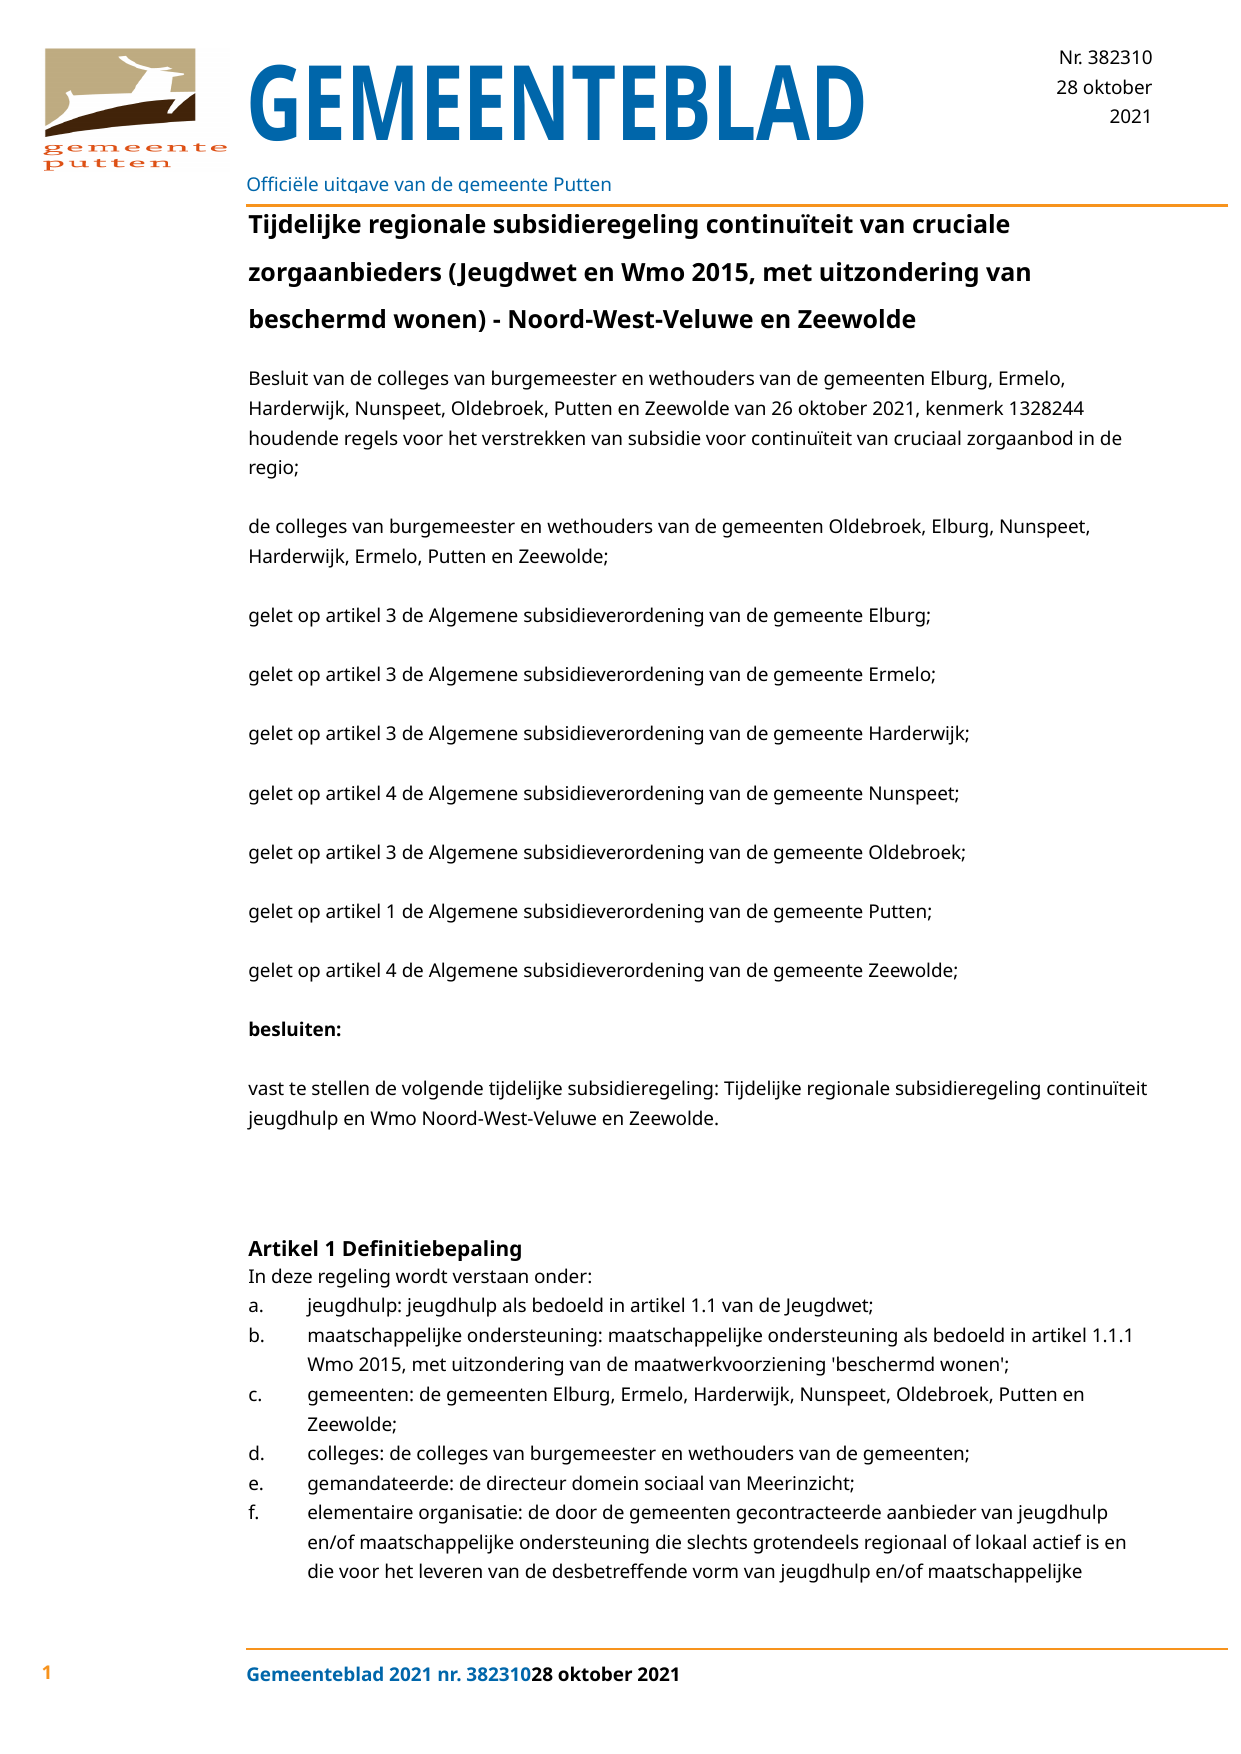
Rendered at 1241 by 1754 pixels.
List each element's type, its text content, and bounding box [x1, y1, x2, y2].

list jeugdhulp: jeugdhulp als bedoeld in artikel 1.1 van de Jeugdwet; [248, 1292, 1152, 1318]
text gelet op artikel 1 de Algemene subsidieverordening van de gemeente Putten; [248, 898, 1152, 924]
text Besluit van de colleges van burgemeester en wethouders van de gemeenten Elburg, Ermelo, Harderwijk, Nunspeet, Oldebroek, Putten en Zeewolde van 26 oktober 2021, kenmerk 1328244 houdende regels voor het verstrekken van subsidie voor continuïteit van cruciaal zorgaanbod in de regio; [248, 366, 1152, 480]
text vast te stellen de volgende tijdelijke subsidieregeling: Tijdelijke regionale subsidieregeling continuïteit jeugdhulp en Wmo Noord-West-Veluwe en Zeewolde. [248, 1076, 1152, 1131]
list elementaire organisatie: de door de gemeenten gecontracteerde aanbieder van jeugdhulp en/of maatschappelijke ondersteuning die slechts grotendeels regionaal of lokaal actief is en die voor het leveren van de desbetreffende vorm van jeugdhulp en/of maatschappelijke [248, 1499, 1152, 1584]
text gelet op artikel 4 de Algemene subsidieverordening van de gemeente Nunspeet; [248, 780, 1152, 805]
list gemeenten: de gemeenten Elburg, Ermelo, Harderwijk, Nunspeet, Oldebroek, Putten en Zeewolde; [248, 1381, 1152, 1436]
text Artikel 1 Definitiebepaling [248, 1234, 1152, 1263]
text gelet op artikel 3 de Algemene subsidieverordening van de gemeente Harderwijk; [248, 721, 1152, 746]
text gelet op artikel 3 de Algemene subsidieverordening van de gemeente Elburg; [248, 602, 1152, 628]
picture [41, 47, 231, 172]
list maatschappelijke ondersteuning: maatschappelijke ondersteuning als bedoeld in artikel 1.1.1 Wmo 2015, met uitzondering van de maatwerkvoorziening 'beschermd wonen'; [248, 1322, 1152, 1377]
text gelet op artikel 3 de Algemene subsidieverordening van de gemeente Ermelo; [248, 661, 1152, 687]
list gemandateerde: de directeur domein sociaal van Meerinzicht; [248, 1470, 1152, 1496]
list colleges: de colleges van burgemeester en wethouders van de gemeenten; [248, 1440, 1152, 1466]
text Tijdelijke regionale subsidieregeling continuïteit van cruciale zorgaanbieders (Jeugdwet en Wmo 2015, met uitzondering van beschermd wonen) - Noord-West-Veluwe en Zeewolde [248, 207, 1152, 336]
text besluiten: [248, 1016, 1152, 1042]
text gelet op artikel 3 de Algemene subsidieverordening van de gemeente Oldebroek; [248, 839, 1152, 864]
text gelet op artikel 4 de Algemene subsidieverordening van de gemeente Zeewolde; [248, 957, 1152, 983]
text de colleges van burgemeester en wethouders van de gemeenten Oldebroek, Elburg, Nunspeet, Harderwijk, Ermelo, Putten en Zeewolde; [248, 513, 1152, 569]
text In deze regeling wordt verstaan onder: [248, 1263, 1152, 1288]
